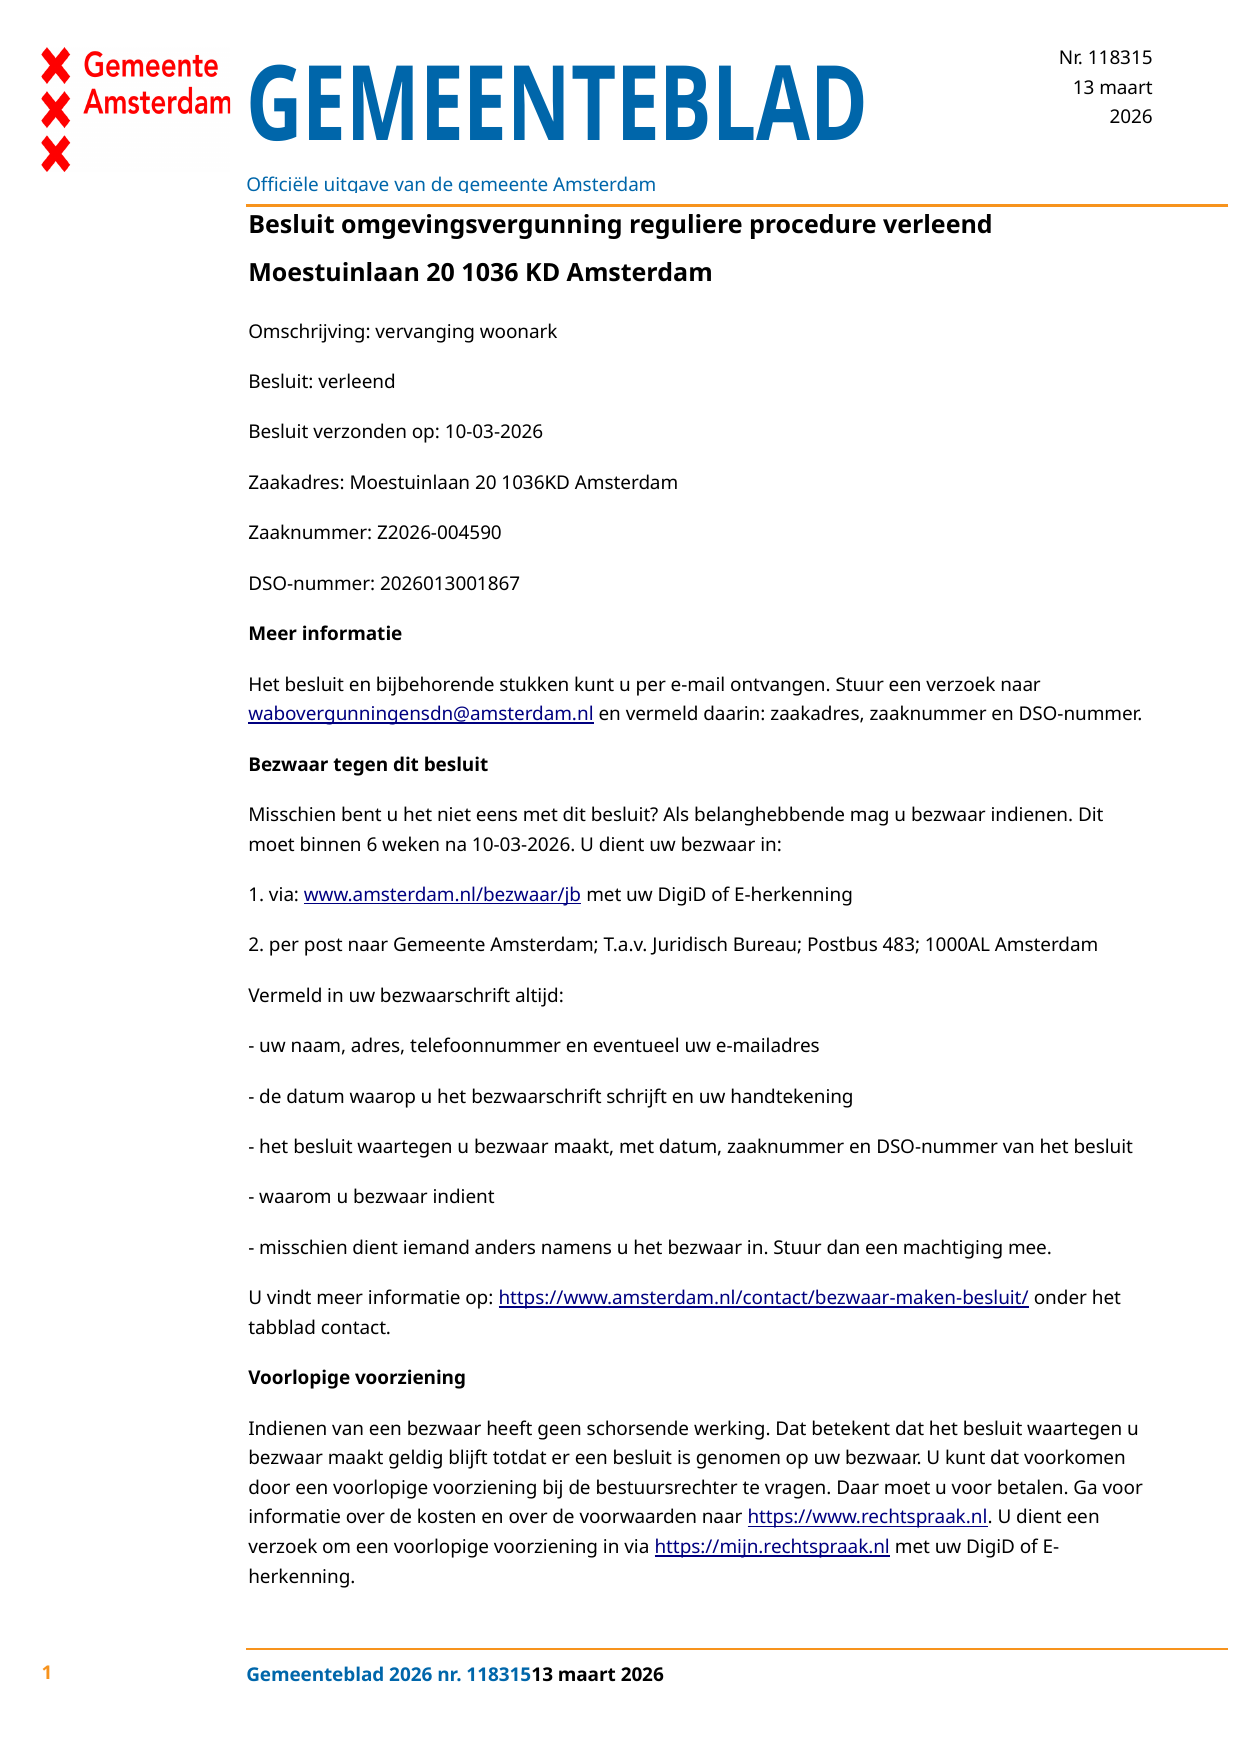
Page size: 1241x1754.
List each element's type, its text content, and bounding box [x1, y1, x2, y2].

text Vermeld in uw bezwaarschrift altijd: [248, 982, 1152, 1008]
text - misschien dient iemand anders namens u het bezwaar in. Stuur dan een machtiging mee. [248, 1234, 1152, 1260]
text Besluit verzonden op: 10-03-2026 [248, 419, 1152, 444]
text - het besluit waartegen u bezwaar maakt, met datum, zaaknummer en DSO-nummer van het besluit [248, 1133, 1152, 1159]
picture [41, 47, 231, 172]
text Het besluit en bijbehorende stukken kunt u per e-mail ontvangen. Stuur een verzoek naar wabovergunningensdn@amsterdam.nl en vermeld daarin: zaakadres, zaaknummer en DSO-nummer. [248, 671, 1152, 726]
text Besluit: verleend [248, 368, 1152, 394]
text Voorlopige voorziening [248, 1364, 1152, 1390]
text - waarom u bezwaar indient [248, 1184, 1152, 1209]
text 2. per post naar Gemeente Amsterdam; T.a.v. Juridisch Bureau; Postbus 483; 1000AL Amsterdam [248, 932, 1152, 957]
text U vindt meer informatie op: https://www.amsterdam.nl/contact/bezwaar-maken-besluit/ onder het tabblad contact. [248, 1284, 1152, 1340]
text Misschien bent u het niet eens met dit besluit? Als belanghebbende mag u bezwaar indienen. Dit moet binnen 6 weken na 10-03-2026. U dient uw bezwaar in: [248, 801, 1152, 857]
text Indienen van een bezwaar heeft geen schorsende werking. Dat betekent dat het besluit waartegen u bezwaar maakt geldig blijft totdat er een besluit is genomen op uw bezwaar. U kunt dat voorkomen door een voorlopige voorziening bij de bestuursrechter te vragen. Daar moet u voor betalen. Ga voor informatie over de kosten en over de voorwaarden naar https://www.rechtspraak.nl. U dient een verzoek om een voorlopige voorziening in via https://mijn.rechtspraak.nl met uw DigiD of E-herkenning. [248, 1415, 1152, 1589]
text Zaaknummer: Z2026-004590 [248, 519, 1152, 545]
text DSO-nummer: 2026013001867 [248, 570, 1152, 596]
text Omschrijving: vervanging woonark [248, 318, 1152, 344]
text Meer informatie [248, 620, 1152, 646]
text 1. via: www.amsterdam.nl/bezwaar/jb met uw DigiD of E-herkenning [248, 881, 1152, 907]
text - uw naam, adres, telefoonnummer en eventueel uw e-mailadres [248, 1032, 1152, 1058]
text Bezwaar tegen dit besluit [248, 751, 1152, 777]
text Zaakadres: Moestuinlaan 20 1036KD Amsterdam [248, 469, 1152, 495]
text - de datum waarop u het bezwaarschrift schrijft en uw handtekening [248, 1083, 1152, 1109]
text Besluit omgevingsvergunning reguliere procedure verleend Moestuinlaan 20 1036 KD Amsterdam [248, 207, 1152, 288]
